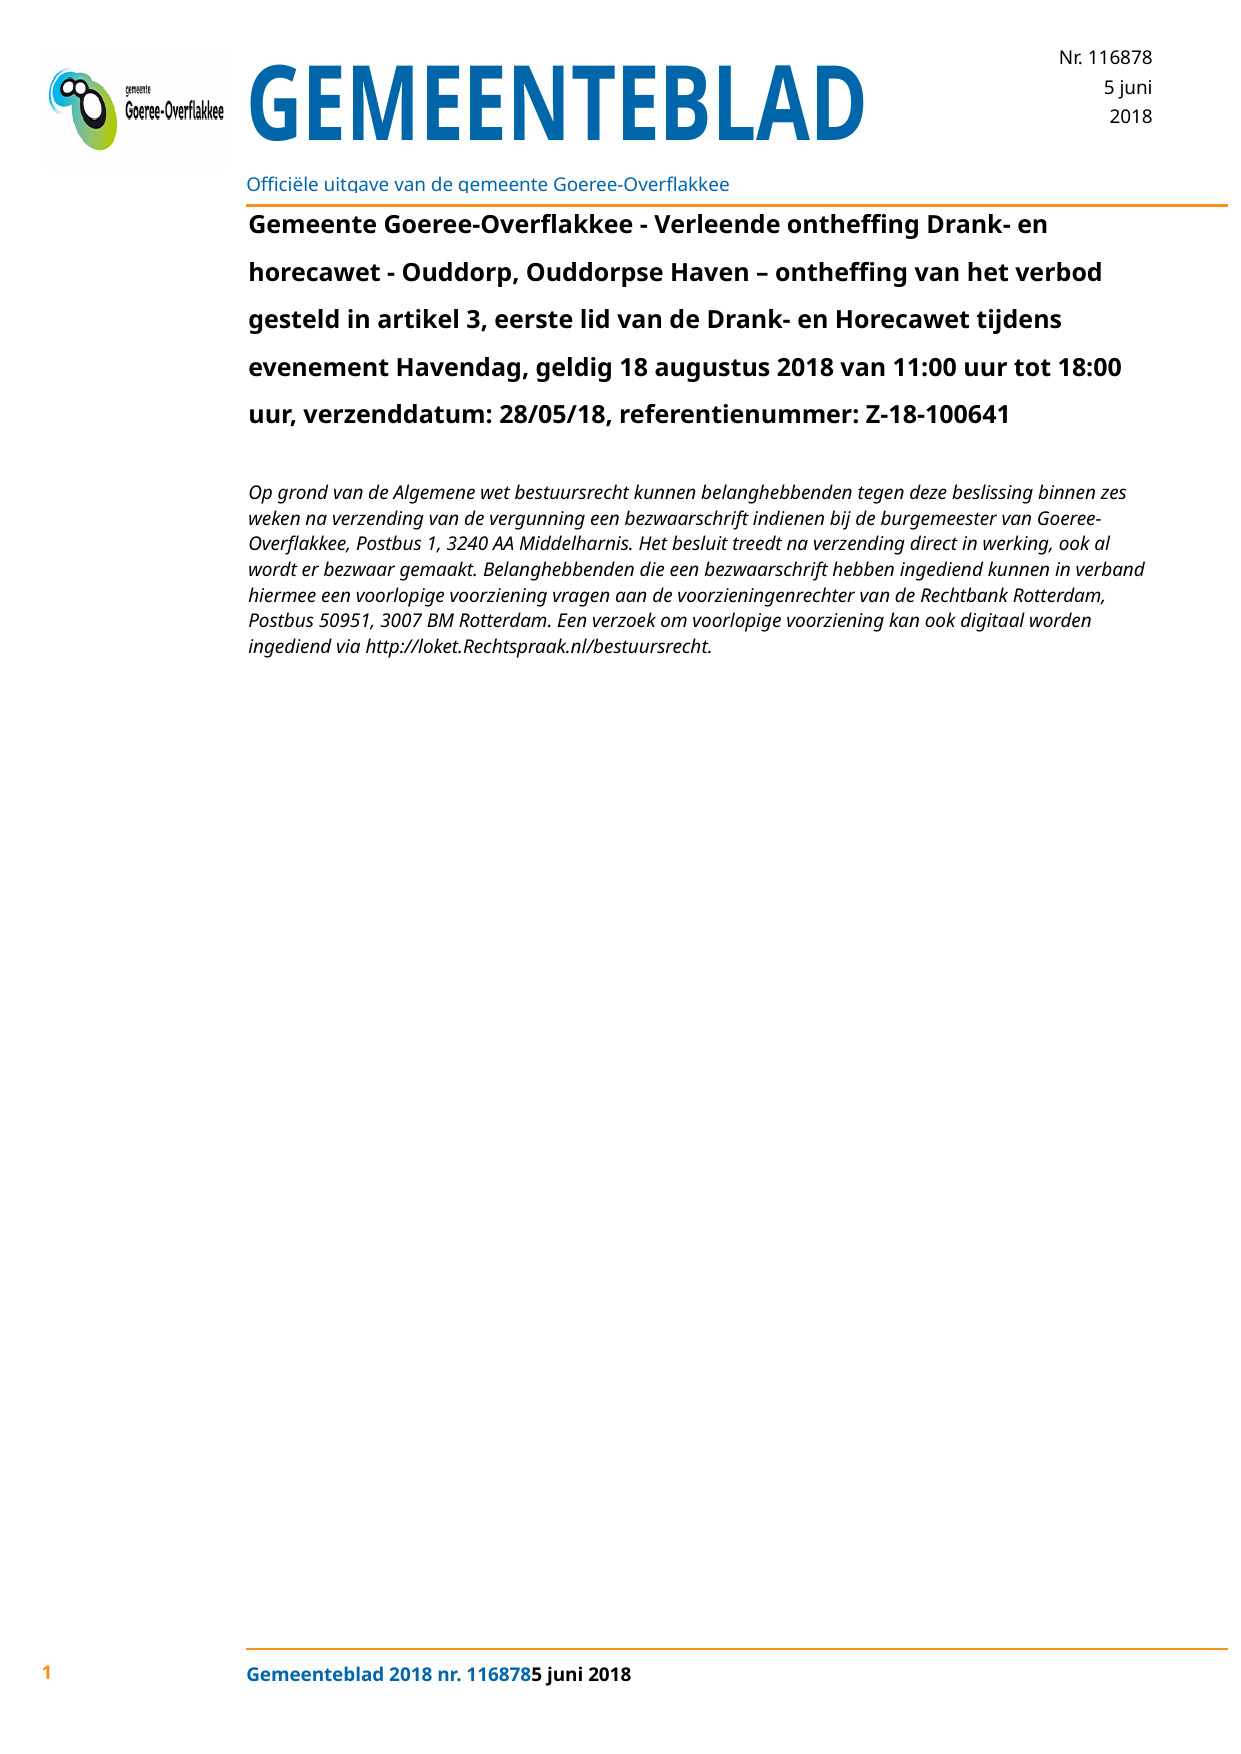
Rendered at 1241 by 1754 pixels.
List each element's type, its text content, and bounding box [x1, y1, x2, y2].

text Op grond van de Algemene wet bestuursrecht kunnen belanghebbenden tegen deze beslissing binnen zes weken na verzending van de vergunning een bezwaarschrift indienen bij de burgemeester van Goeree-Overflakkee, Postbus 1, 3240 AA Middelharnis. Het besluit treedt na verzending direct in werking, ook al wordt er bezwaar gemaakt. Belanghebbenden die een bezwaarschrift hebben ingediend kunnen in verband hiermee een voorlopige voorziening vragen aan de voorzieningenrechter van de Rechtbank Rotterdam, Postbus 50951, 3007 BM Rotterdam. Een verzoek om voorlopige voorziening kan ook digitaal worden ingediend via http://loket.Rechtspraak.nl/bestuursrecht. [248, 479, 1152, 659]
picture [41, 47, 231, 172]
text Gemeente Goeree-Overflakkee - Verleende ontheffing Drank- en horecawet - Ouddorp, Ouddorpse Haven – ontheffing van het verbod gesteld in artikel 3, eerste lid van de Drank- en Horecawet tijdens evenement Havendag, geldig 18 augustus 2018 van 11:00 uur tot 18:00 uur, verzenddatum: 28/05/18, referentienummer: Z-18-100641 [248, 207, 1152, 431]
